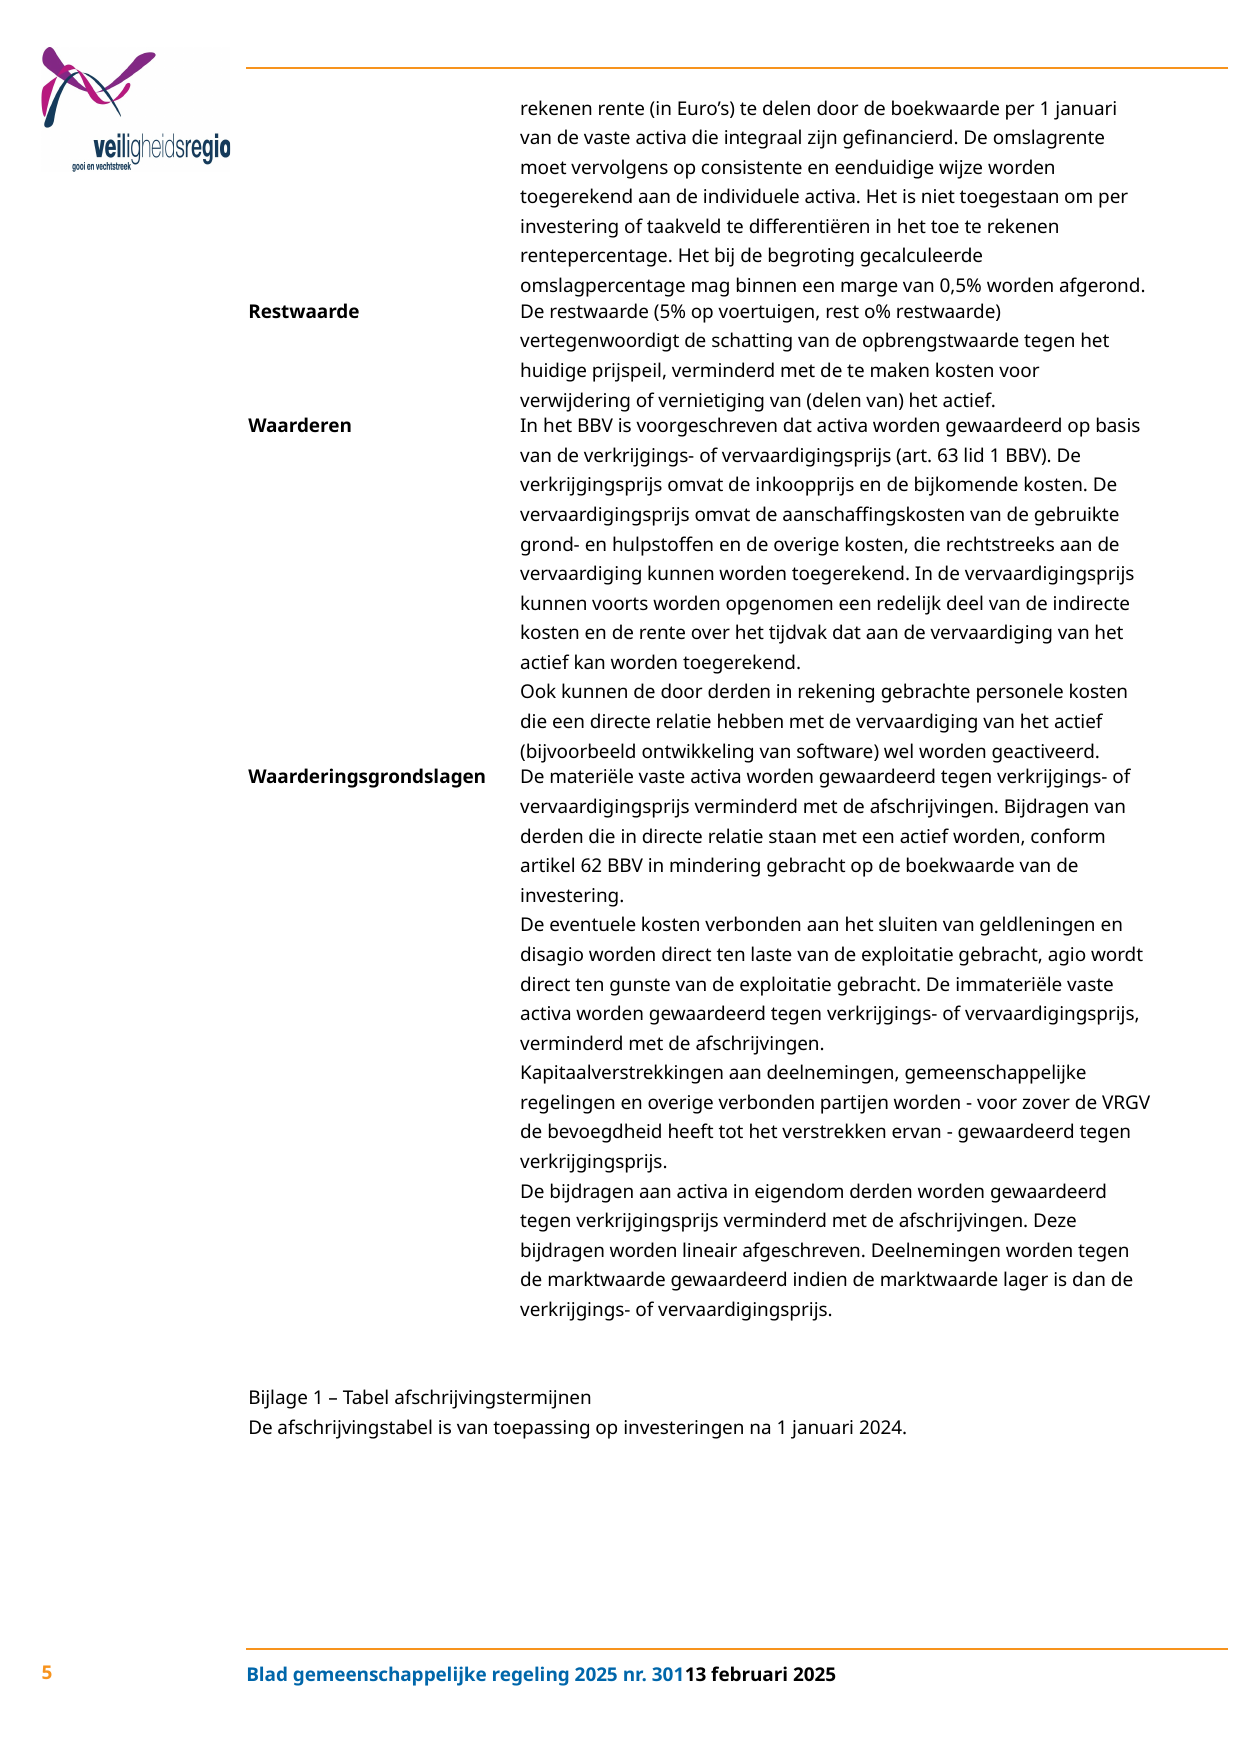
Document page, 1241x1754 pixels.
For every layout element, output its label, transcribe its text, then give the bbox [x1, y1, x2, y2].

text De afschrijvingstabel is van toepassing op investeringen na 1 januari 2024. [248, 1414, 1152, 1439]
table_cell Waarderen [248, 413, 520, 764]
table_cell De restwaarde (5% op voertuigen, rest o% restwaarde) vertegenwoordigt de schatting van de opbrengstwaarde tegen het huidige prijspeil, verminderd met de te maken kosten voor verwijdering of vernietiging van (delen van) het actief. [520, 298, 1152, 412]
table_cell Waarderingsgrondslagen [248, 764, 520, 1322]
table_cell rekenen rente (in Euro’s) te delen door de boekwaarde per 1 januari van de vaste activa die integraal zijn gefinancierd. De omslagrente moet vervolgens op consistente en eenduidige wijze worden toegerekend aan de individuele activa. Het is niet toegestaan om per investering of taakveld te differentiëren in het toe te rekenen rentepercentage. Het bij de begroting gecalculeerde omslagpercentage mag binnen een marge van 0,5% worden afgerond. [520, 95, 1152, 298]
table_cell [248, 95, 520, 298]
picture [41, 47, 231, 172]
table_cell De materiële vaste activa worden gewaardeerd tegen verkrijgings- of vervaardigingsprijs verminderd met de afschrijvingen. Bijdragen van derden die in directe relatie staan met een actief worden, conform artikel 62 BBV in mindering gebracht op de boekwaarde van de investering. De eventuele kosten verbonden aan het sluiten van geldleningen en disagio worden direct ten laste van de exploitatie gebracht, agio wordt direct ten gunste van de exploitatie gebracht. De immateriële vaste activa worden gewaardeerd tegen verkrijgings- of vervaardigingsprijs, verminderd met de afschrijvingen. Kapitaalverstrekkingen aan deelnemingen, gemeenschappelijke regelingen en overige verbonden partijen worden - voor zover de VRGV de bevoegdheid heeft tot het verstrekken ervan - gewaardeerd tegen verkrijgingsprijs. De bijdragen aan activa in eigendom derden worden gewaardeerd tegen verkrijgingsprijs verminderd met de afschrijvingen. Deze bijdragen worden lineair afgeschreven. Deelnemingen worden tegen de marktwaarde gewaardeerd indien de marktwaarde lager is dan de verkrijgings- of vervaardigingsprijs. [520, 764, 1152, 1322]
table_cell In het BBV is voorgeschreven dat activa worden gewaardeerd op basis van de verkrijgings- of vervaardigingsprijs (art. 63 lid 1 BBV). De verkrijgingsprijs omvat de inkoopprijs en de bijkomende kosten. De vervaardigingsprijs omvat de aanschaffingskosten van de gebruikte grond- en hulpstoffen en de overige kosten, die rechtstreeks aan de vervaardiging kunnen worden toegerekend. In de vervaardigingsprijs kunnen voorts worden opgenomen een redelijk deel van de indirecte kosten en de rente over het tijdvak dat aan de vervaardiging van het actief kan worden toegerekend. Ook kunnen de door derden in rekening gebrachte personele kosten die een directe relatie hebben met de vervaardiging van het actief (bijvoorbeeld ontwikkeling van software) wel worden geactiveerd. [520, 413, 1152, 764]
table_cell Restwaarde [248, 298, 520, 412]
text Bijlage 1 – Tabel afschrijvingstermijnen [248, 1384, 1152, 1410]
